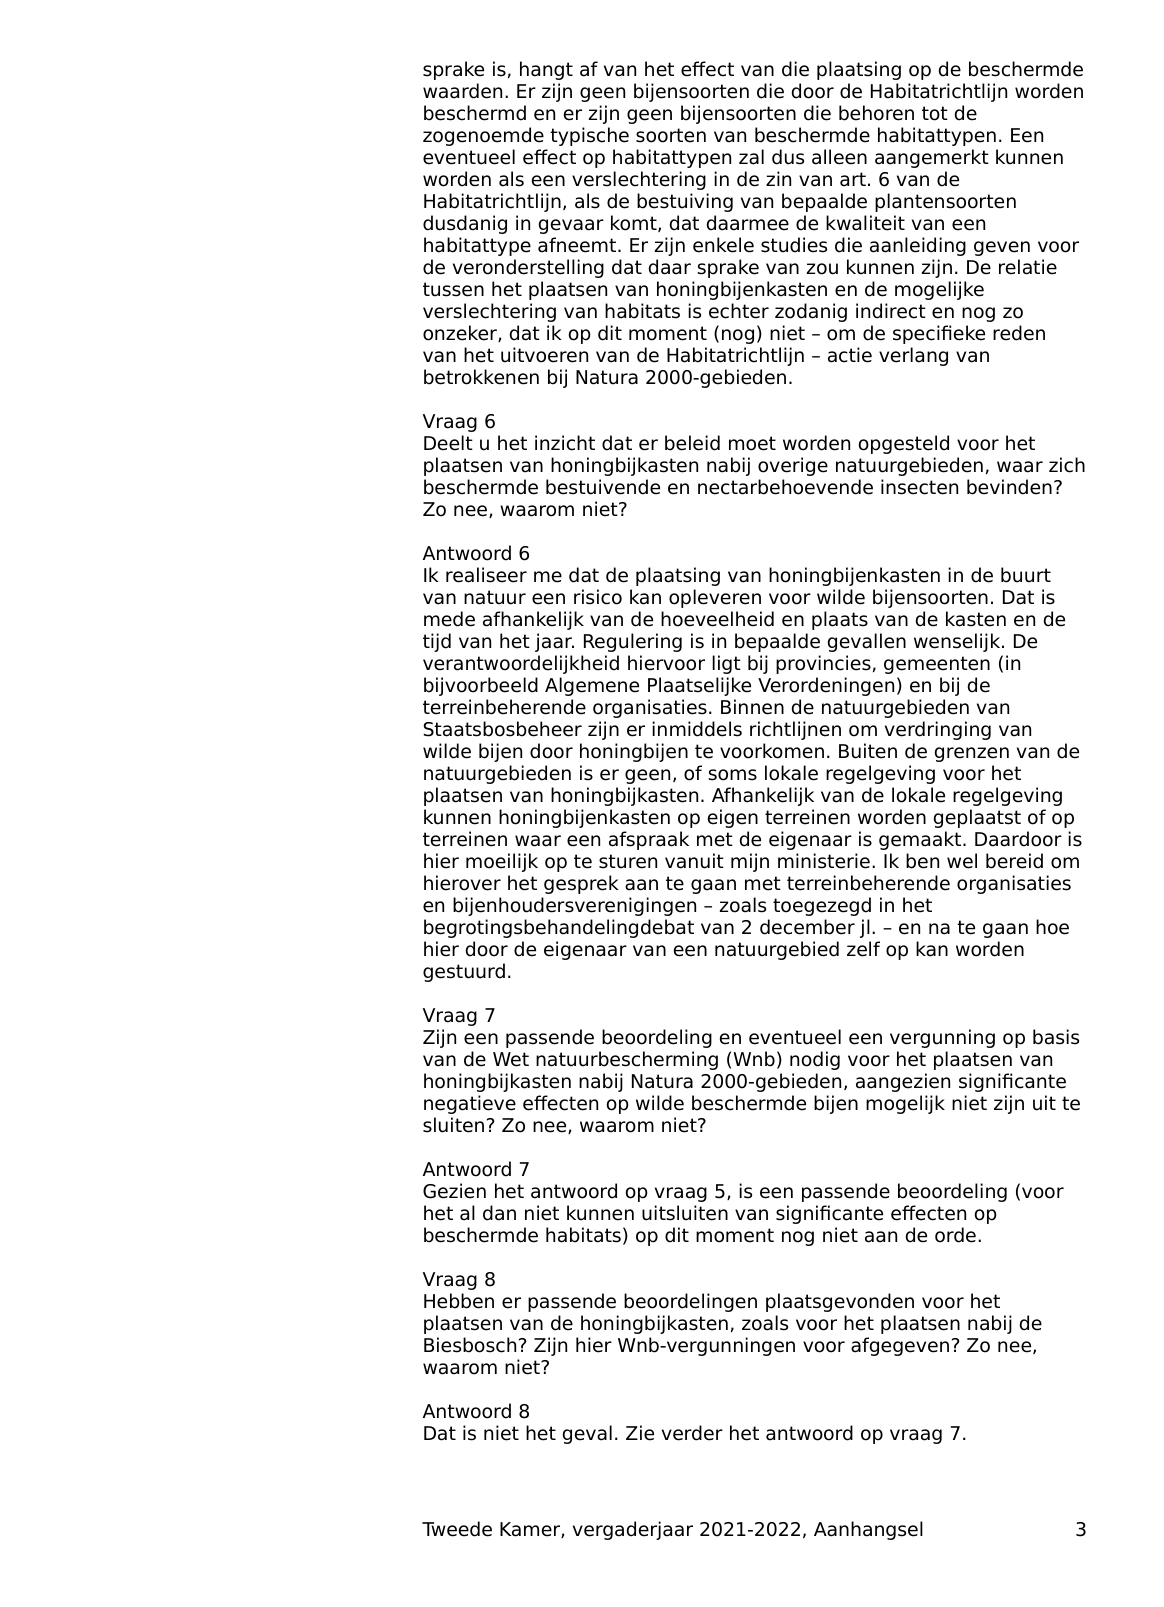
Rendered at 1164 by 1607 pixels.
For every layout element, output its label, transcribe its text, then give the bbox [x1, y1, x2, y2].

text Hebben er passende beoordelingen plaatsgevonden voor het plaatsen van de honingbijkasten, zoals voor het plaatsen nabij de Biesbosch? Zijn hier Wnb-vergunningen voor afgegeven? Zo nee, waarom niet? [422, 1291, 1087, 1379]
text Vraag 6 [422, 411, 1087, 433]
text Antwoord 7 [422, 1159, 1087, 1181]
text Vraag 8 [422, 1269, 1087, 1291]
text Deelt u het inzicht dat er beleid moet worden opgesteld voor het plaatsen van honingbijkasten nabij overige natuurgebieden, waar zich beschermde bestuivende en nectarbehoevende insecten bevinden? Zo nee, waarom niet? [422, 433, 1087, 521]
text Dat is niet het geval. Zie verder het antwoord op vraag 7. [422, 1423, 1087, 1445]
text Ik realiseer me dat de plaatsing van honingbijenkasten in de buurt van natuur een risico kan opleveren voor wilde bijensoorten. Dat is mede afhankelijk van de hoeveelheid en plaats van de kasten en de tijd van het jaar. Regulering is in bepaalde gevallen wenselijk. De verantwoordelijkheid hiervoor ligt bij provincies, gemeenten (in bijvoorbeeld Algemene Plaatselijke Verordeningen) en bij de terreinbeherende organisaties. Binnen de natuurgebieden van Staatsbosbeheer zijn er inmiddels richtlijnen om verdringing van wilde bijen door honingbijen te voorkomen. Buiten de grenzen van de natuurgebieden is er geen, of soms lokale regelgeving voor het plaatsen van honingbijkasten. Afhankelijk van de lokale regelgeving kunnen honingbijenkasten op eigen terreinen worden geplaatst of op terreinen waar een afspraak met de eigenaar is gemaakt. Daardoor is hier moeilijk op te sturen vanuit mijn ministerie. Ik ben wel bereid om hierover het gesprek aan te gaan met terreinbeherende organisaties en bijenhoudersverenigingen – zoals toegezegd in het begrotingsbehandelingdebat van 2 december jl. – en na te gaan hoe hier door de eigenaar van een natuurgebied zelf op kan worden gestuurd. [422, 565, 1087, 983]
text Zijn een passende beoordeling en eventueel een vergunning op basis van de Wet natuurbescherming (Wnb) nodig voor het plaatsen van honingbijkasten nabij Natura 2000-gebieden, aangezien significante negatieve effecten op wilde beschermde bijen mogelijk niet zijn uit te sluiten? Zo nee, waarom niet? [422, 1027, 1087, 1137]
text Vraag 7 [422, 1005, 1087, 1027]
text Gezien het antwoord op vraag 5, is een passende beoordeling (voor het al dan niet kunnen uitsluiten van significante effecten op beschermde habitats) op dit moment nog niet aan de orde. [422, 1181, 1087, 1247]
text sprake is, hangt af van het effect van die plaatsing op de beschermde waarden. Er zijn geen bijensoorten die door de Habitatrichtlijn worden beschermd en er zijn geen bijensoorten die behoren tot de zogenoemde typische soorten van beschermde habitattypen. Een eventueel effect op habitattypen zal dus alleen aangemerkt kunnen worden als een verslechtering in de zin van art. 6 van de Habitatrichtlijn, als de bestuiving van bepaalde plantensoorten dusdanig in gevaar komt, dat daarmee de kwaliteit van een habitattype afneemt. Er zijn enkele studies die aanleiding geven voor de veronderstelling dat daar sprake van zou kunnen zijn. De relatie tussen het plaatsen van honingbijenkasten en de mogelijke verslechtering van habitats is echter zodanig indirect en nog zo onzeker, dat ik op dit moment (nog) niet – om de specifieke reden van het uitvoeren van de Habitatrichtlijn – actie verlang van betrokkenen bij Natura 2000-gebieden. [422, 59, 1087, 389]
text Antwoord 6 [422, 543, 1087, 565]
text Antwoord 8 [422, 1401, 1087, 1423]
